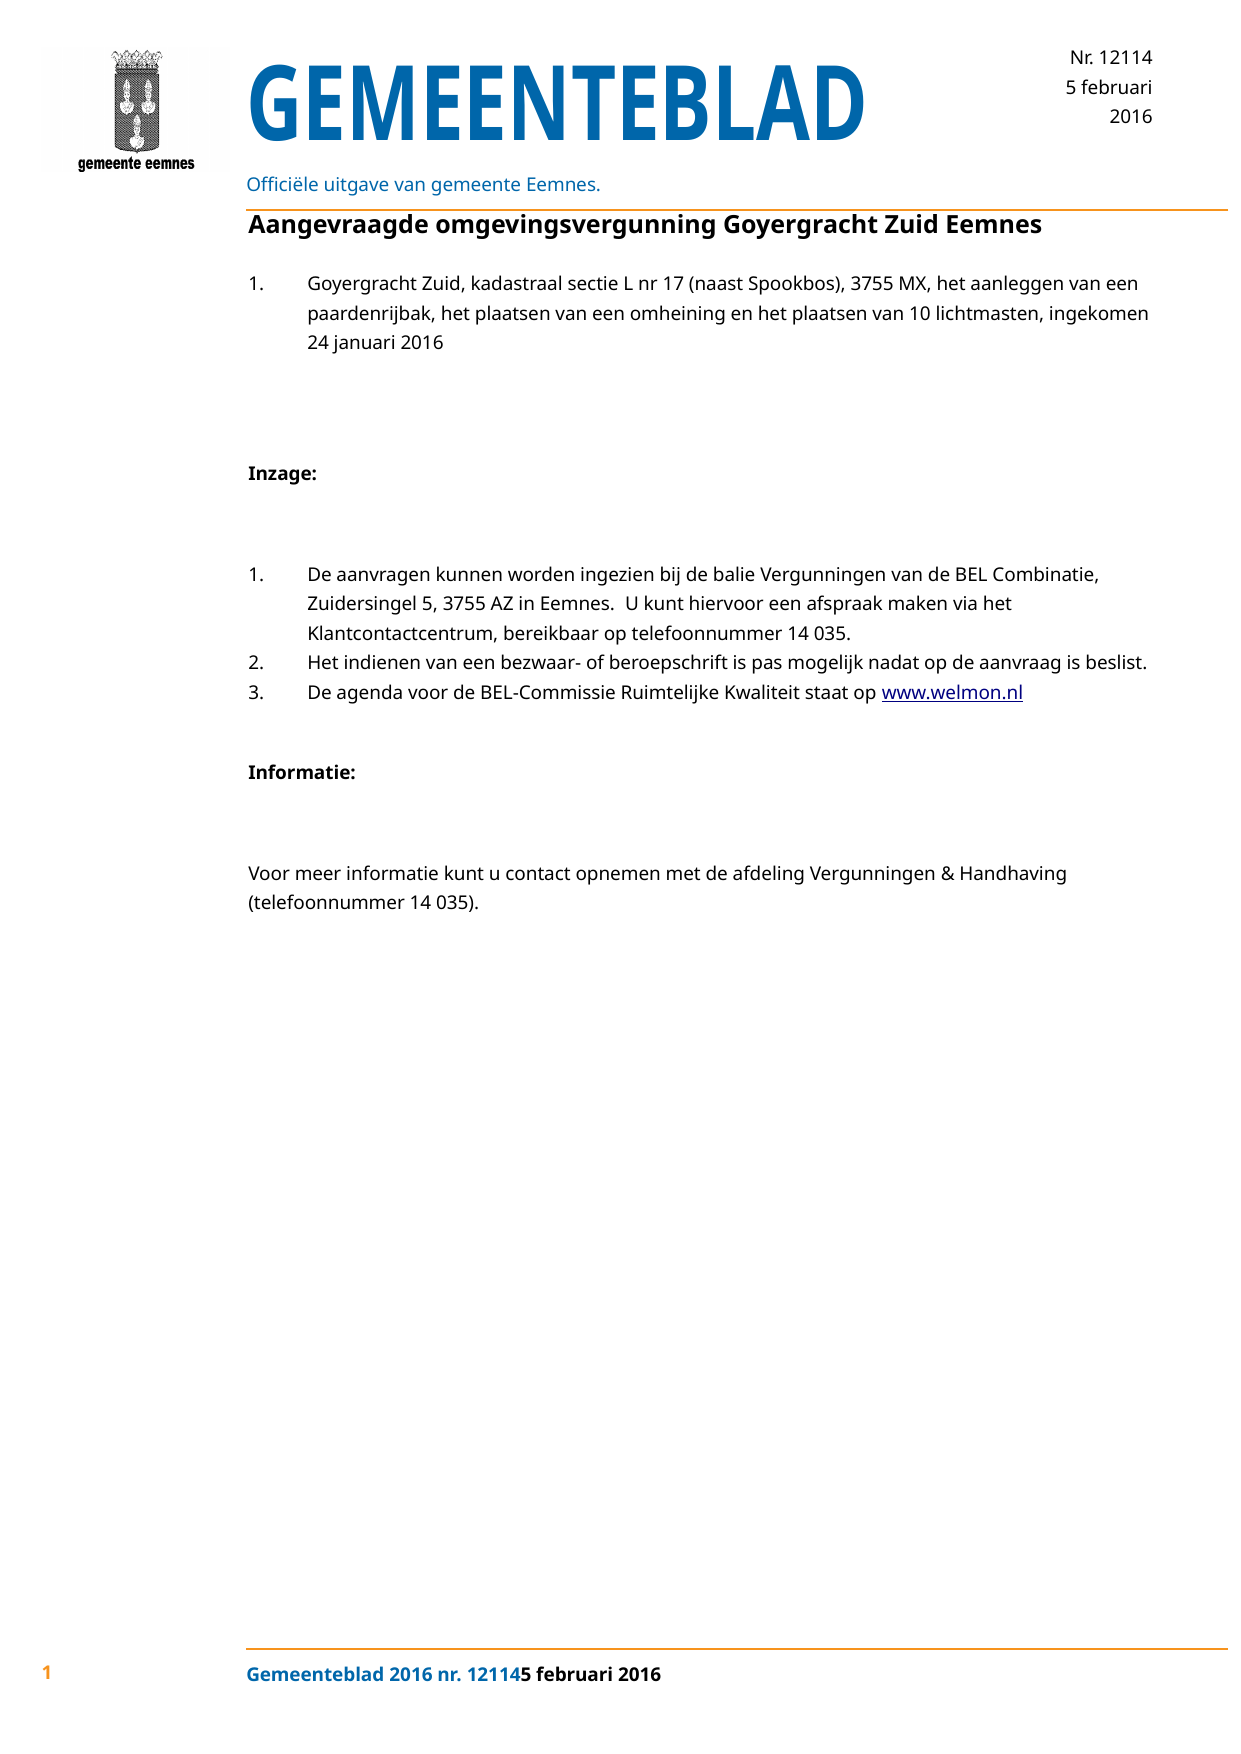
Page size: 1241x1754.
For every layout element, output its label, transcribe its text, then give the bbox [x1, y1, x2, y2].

list De aanvragen kunnen worden ingezien bij de balie Vergunningen van de BEL Combinatie, Zuidersingel 5, 3755 AZ in Eemnes. U kunt hiervoor een afspraak maken via het Klantcontactcentrum, bereikbaar op telefoonnummer 14 035. [248, 561, 1152, 646]
list Goyergracht Zuid, kadastraal sectie L nr 17 (naast Spookbos), 3755 MX, het aanleggen van een paardenrijbak, het plaatsen van een omheining en het plaatsen van 10 lichtmasten, ingekomen 24 januari 2016 [248, 270, 1152, 355]
text Inzage: [248, 460, 1152, 486]
list De agenda voor de BEL-Commissie Ruimtelijke Kwaliteit staat op www.welmon.nl [248, 679, 1152, 705]
text Voor meer informatie kunt u contact opnemen met de afdeling Vergunningen & Handhaving (telefoonnummer 14 035). [248, 860, 1152, 915]
text Informatie: [248, 759, 1152, 785]
text Aangevraagde omgevingsvergunning Goyergracht Zuid Eemnes [248, 211, 1152, 241]
list Het indienen van een bezwaar- of beroepschrift is pas mogelijk nadat op de aanvraag is beslist. [248, 649, 1152, 675]
picture [41, 47, 231, 172]
